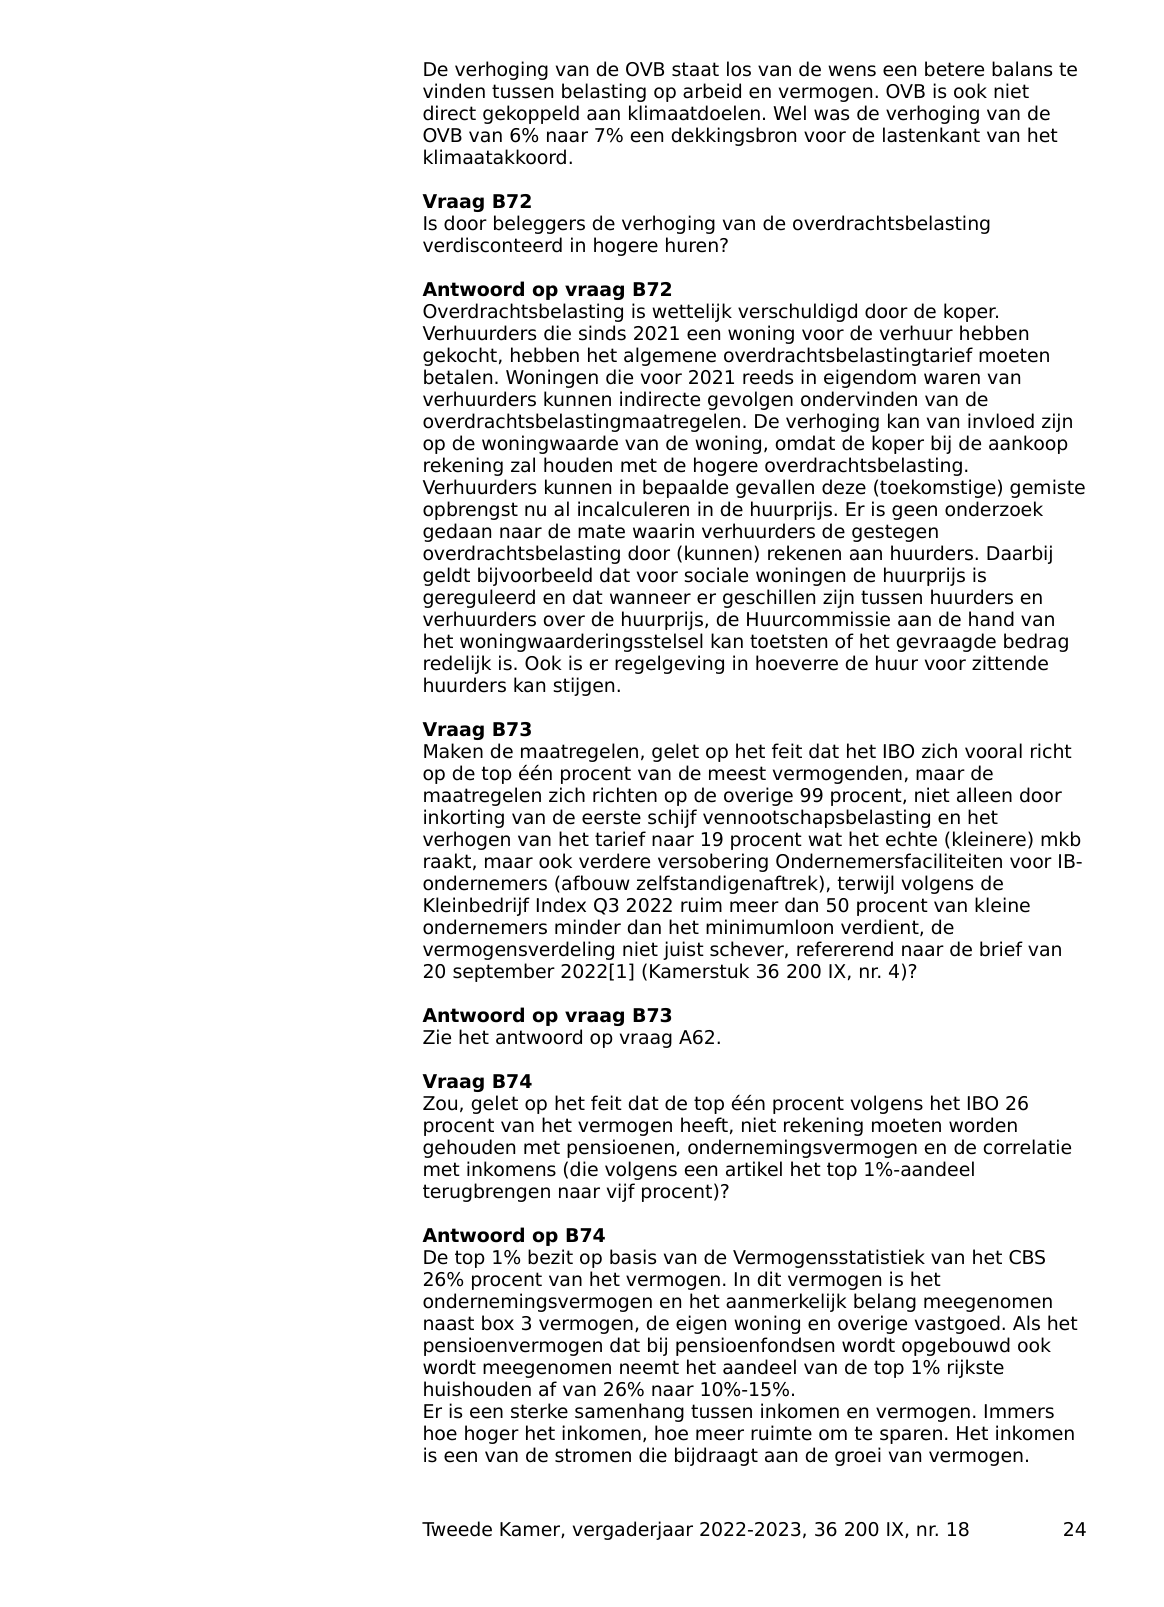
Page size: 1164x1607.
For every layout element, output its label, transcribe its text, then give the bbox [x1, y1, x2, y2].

text Vraag B73 [422, 719, 1087, 741]
text Antwoord op B74 [422, 1225, 1087, 1247]
text Is door beleggers de verhoging van de overdrachtsbelasting verdisconteerd in hogere huren? [422, 213, 1087, 257]
text Zie het antwoord op vraag A62. [422, 1027, 1087, 1049]
text Vraag B74 [422, 1071, 1087, 1093]
text Vraag B72 [422, 191, 1087, 213]
text De top 1% bezit op basis van de Vermogensstatistiek van het CBS 26% procent van het vermogen. In dit vermogen is het ondernemingsvermogen en het aanmerkelijk belang meegenomen naast box 3 vermogen, de eigen woning en overige vastgoed. Als het pensioenvermogen dat bij pensioenfondsen wordt opgebouwd ook wordt meegenomen neemt het aandeel van de top 1% rijkste huishouden af van 26% naar 10%-15%. [422, 1247, 1087, 1401]
text Maken de maatregelen, gelet op het feit dat het IBO zich vooral richt op de top één procent van de meest vermogenden, maar de maatregelen zich richten op de overige 99 procent, niet alleen door inkorting van de eerste schijf vennootschapsbelasting en het verhogen van het tarief naar 19 procent wat het echte (kleinere) mkb raakt, maar ook verdere versobering Ondernemersfaciliteiten voor IB-ondernemers (afbouw zelfstandigenaftrek), terwijl volgens de Kleinbedrijf Index Q3 2022 ruim meer dan 50 procent van kleine ondernemers minder dan het minimumloon verdient, de vermogensverdeling niet juist schever, refererend naar de brief van 20 september 2022[1] (Kamerstuk 36 200 IX, nr. 4)? [422, 741, 1087, 983]
text Antwoord op vraag B72 [422, 279, 1087, 301]
text Overdrachtsbelasting is wettelijk verschuldigd door de koper. Verhuurders die sinds 2021 een woning voor de verhuur hebben gekocht, hebben het algemene overdrachtsbelastingtarief moeten betalen. Woningen die voor 2021 reeds in eigendom waren van verhuurders kunnen indirecte gevolgen ondervinden van de overdrachtsbelastingmaatregelen. De verhoging kan van invloed zijn op de woningwaarde van de woning, omdat de koper bij de aankoop rekening zal houden met de hogere overdrachtsbelasting. Verhuurders kunnen in bepaalde gevallen deze (toekomstige) gemiste opbrengst nu al incalculeren in de huurprijs. Er is geen onderzoek gedaan naar de mate waarin verhuurders de gestegen overdrachtsbelasting door (kunnen) rekenen aan huurders. Daarbij geldt bijvoorbeeld dat voor sociale woningen de huurprijs is gereguleerd en dat wanneer er geschillen zijn tussen huurders en verhuurders over de huurprijs, de Huurcommissie aan de hand van het woningwaarderingsstelsel kan toetsten of het gevraagde bedrag redelijk is. Ook is er regelgeving in hoeverre de huur voor zittende huurders kan stijgen. [422, 301, 1087, 697]
text Zou, gelet op het feit dat de top één procent volgens het IBO 26 procent van het vermogen heeft, niet rekening moeten worden gehouden met pensioenen, ondernemingsvermogen en de correlatie met inkomens (die volgens een artikel het top 1%-aandeel terugbrengen naar vijf procent)? [422, 1093, 1087, 1203]
text Antwoord op vraag B73 [422, 1005, 1087, 1027]
text De verhoging van de OVB staat los van de wens een betere balans te vinden tussen belasting op arbeid en vermogen. OVB is ook niet direct gekoppeld aan klimaatdoelen. Wel was de verhoging van de OVB van 6% naar 7% een dekkingsbron voor de lastenkant van het klimaatakkoord. [422, 59, 1087, 169]
text Er is een sterke samenhang tussen inkomen en vermogen. Immers hoe hoger het inkomen, hoe meer ruimte om te sparen. Het inkomen is een van de stromen die bijdraagt aan de groei van vermogen. [422, 1401, 1087, 1467]
